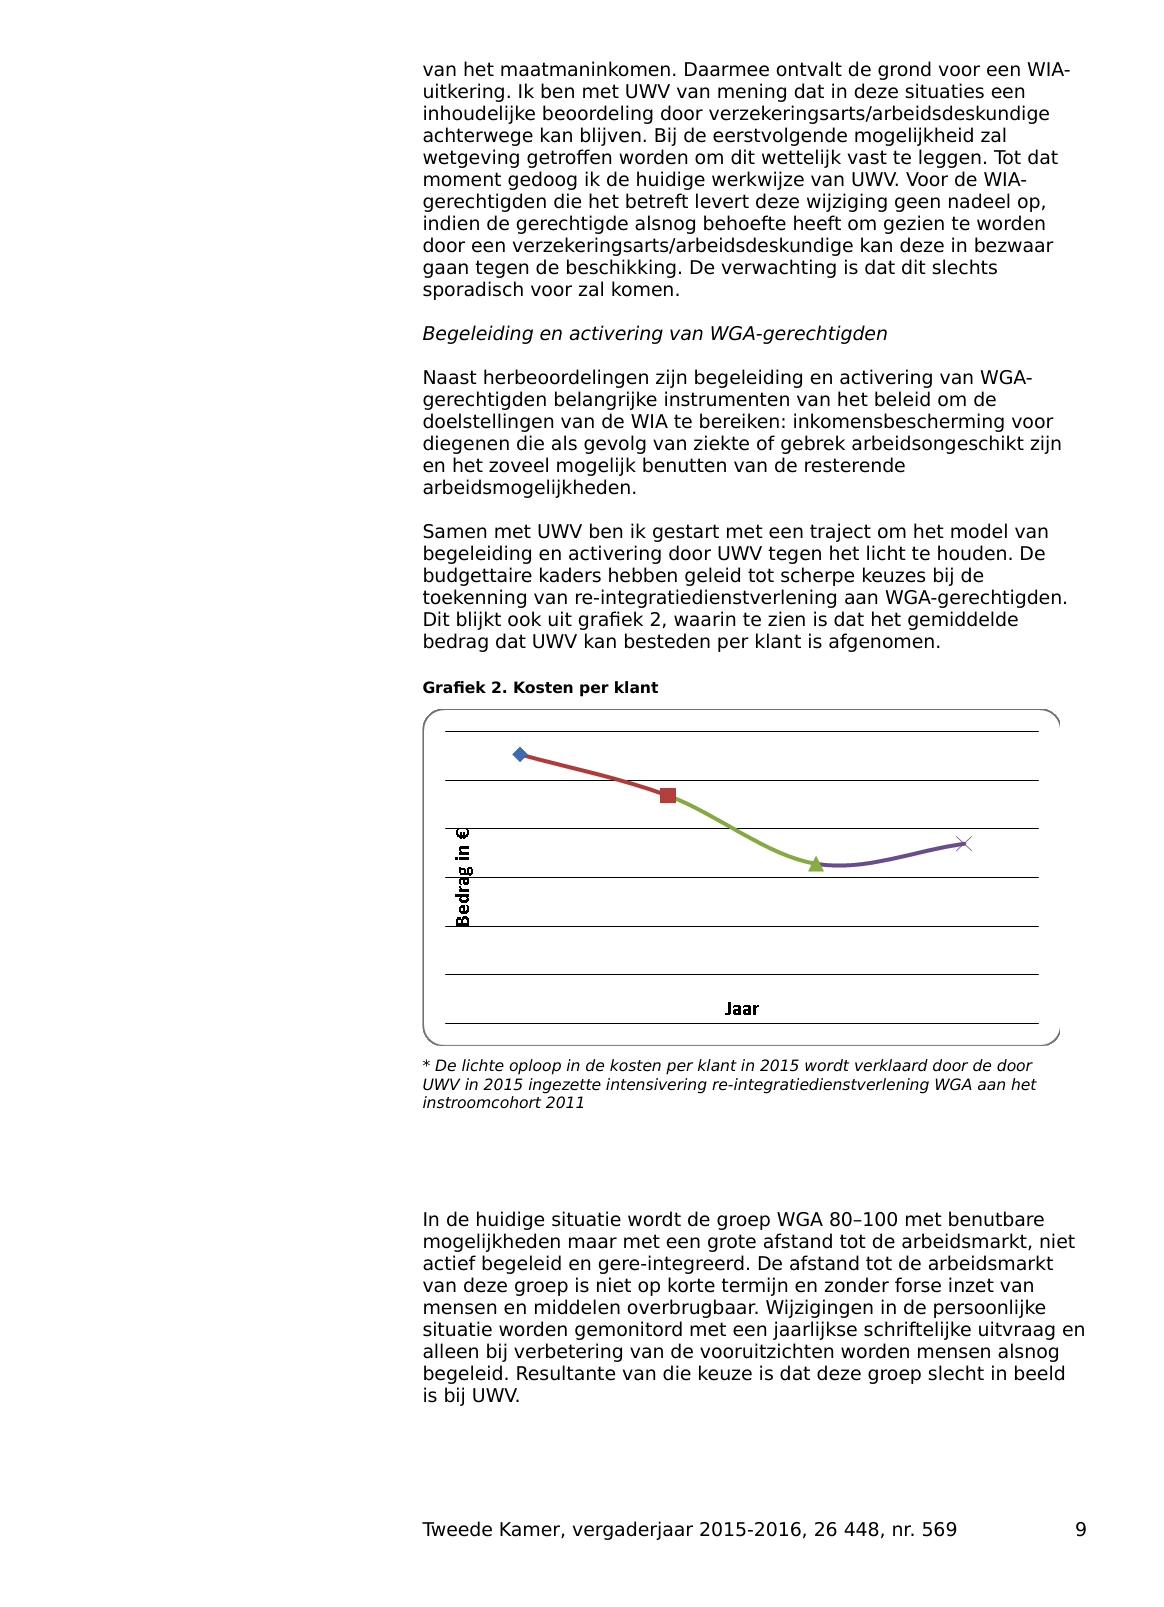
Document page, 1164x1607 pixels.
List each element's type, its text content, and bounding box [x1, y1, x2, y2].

text Grafiek 2. Kosten per klant [422, 679, 1060, 697]
text * De lichte oploop in de kosten per klant in 2015 wordt verklaard door de door UWV in 2015 ingezette intensivering re-integratiedienstverlening WGA aan het instroomcohort 2011 [422, 1057, 1060, 1112]
text van het maatmaninkomen. Daarmee ontvalt de grond voor een WIA-uitkering. Ik ben met UWV van mening dat in deze situaties een inhoudelijke beoordeling door verzekeringsarts/arbeidsdeskundige achterwege kan blijven. Bij de eerstvolgende mogelijkheid zal wetgeving getroffen worden om dit wettelijk vast te leggen. Tot dat moment gedoog ik de huidige werkwijze van UWV. Voor de WIA-gerechtigden die het betreft levert deze wijziging geen nadeel op, indien de gerechtigde alsnog behoefte heeft om gezien te worden door een verzekeringsarts/arbeidsdeskundige kan deze in bezwaar gaan tegen de beschikking. De verwachting is dat dit slechts sporadisch voor zal komen. [422, 59, 1087, 301]
text In de huidige situatie wordt de groep WGA 80–100 met benutbare mogelijkheden maar met een grote afstand tot de arbeidsmarkt, niet actief begeleid en gere-integreerd. De afstand tot de arbeidsmarkt van deze groep is niet op korte termijn en zonder forse inzet van mensen en middelen overbrugbaar. Wijzigingen in de persoonlijke situatie worden gemonitord met een jaarlijkse schriftelijke uitvraag en alleen bij verbetering van de vooruitzichten worden mensen alsnog begeleid. Resultante van die keuze is dat deze groep slecht in beeld is bij UWV. [422, 1209, 1087, 1407]
subtitle Begeleiding en activering van WGA-gerechtigden [422, 323, 1087, 345]
text Naast herbeoordelingen zijn begeleiding en activering van WGA-gerechtigden belangrijke instrumenten van het beleid om de doelstellingen van de WIA te bereiken: inkomensbescherming voor diegenen die als gevolg van ziekte of gebrek arbeidsongeschikt zijn en het zoveel mogelijk benutten van de resterende arbeidsmogelijkheden. [422, 367, 1087, 499]
picture [422, 709, 1060, 1046]
text Samen met UWV ben ik gestart met een traject om het model van begeleiding en activering door UWV tegen het licht te houden. De budgettaire kaders hebben geleid tot scherpe keuzes bij de toekenning van re-integratiedienstverlening aan WGA-gerechtigden. Dit blijkt ook uit grafiek 2, waarin te zien is dat het gemiddelde bedrag dat UWV kan besteden per klant is afgenomen. [422, 521, 1087, 653]
